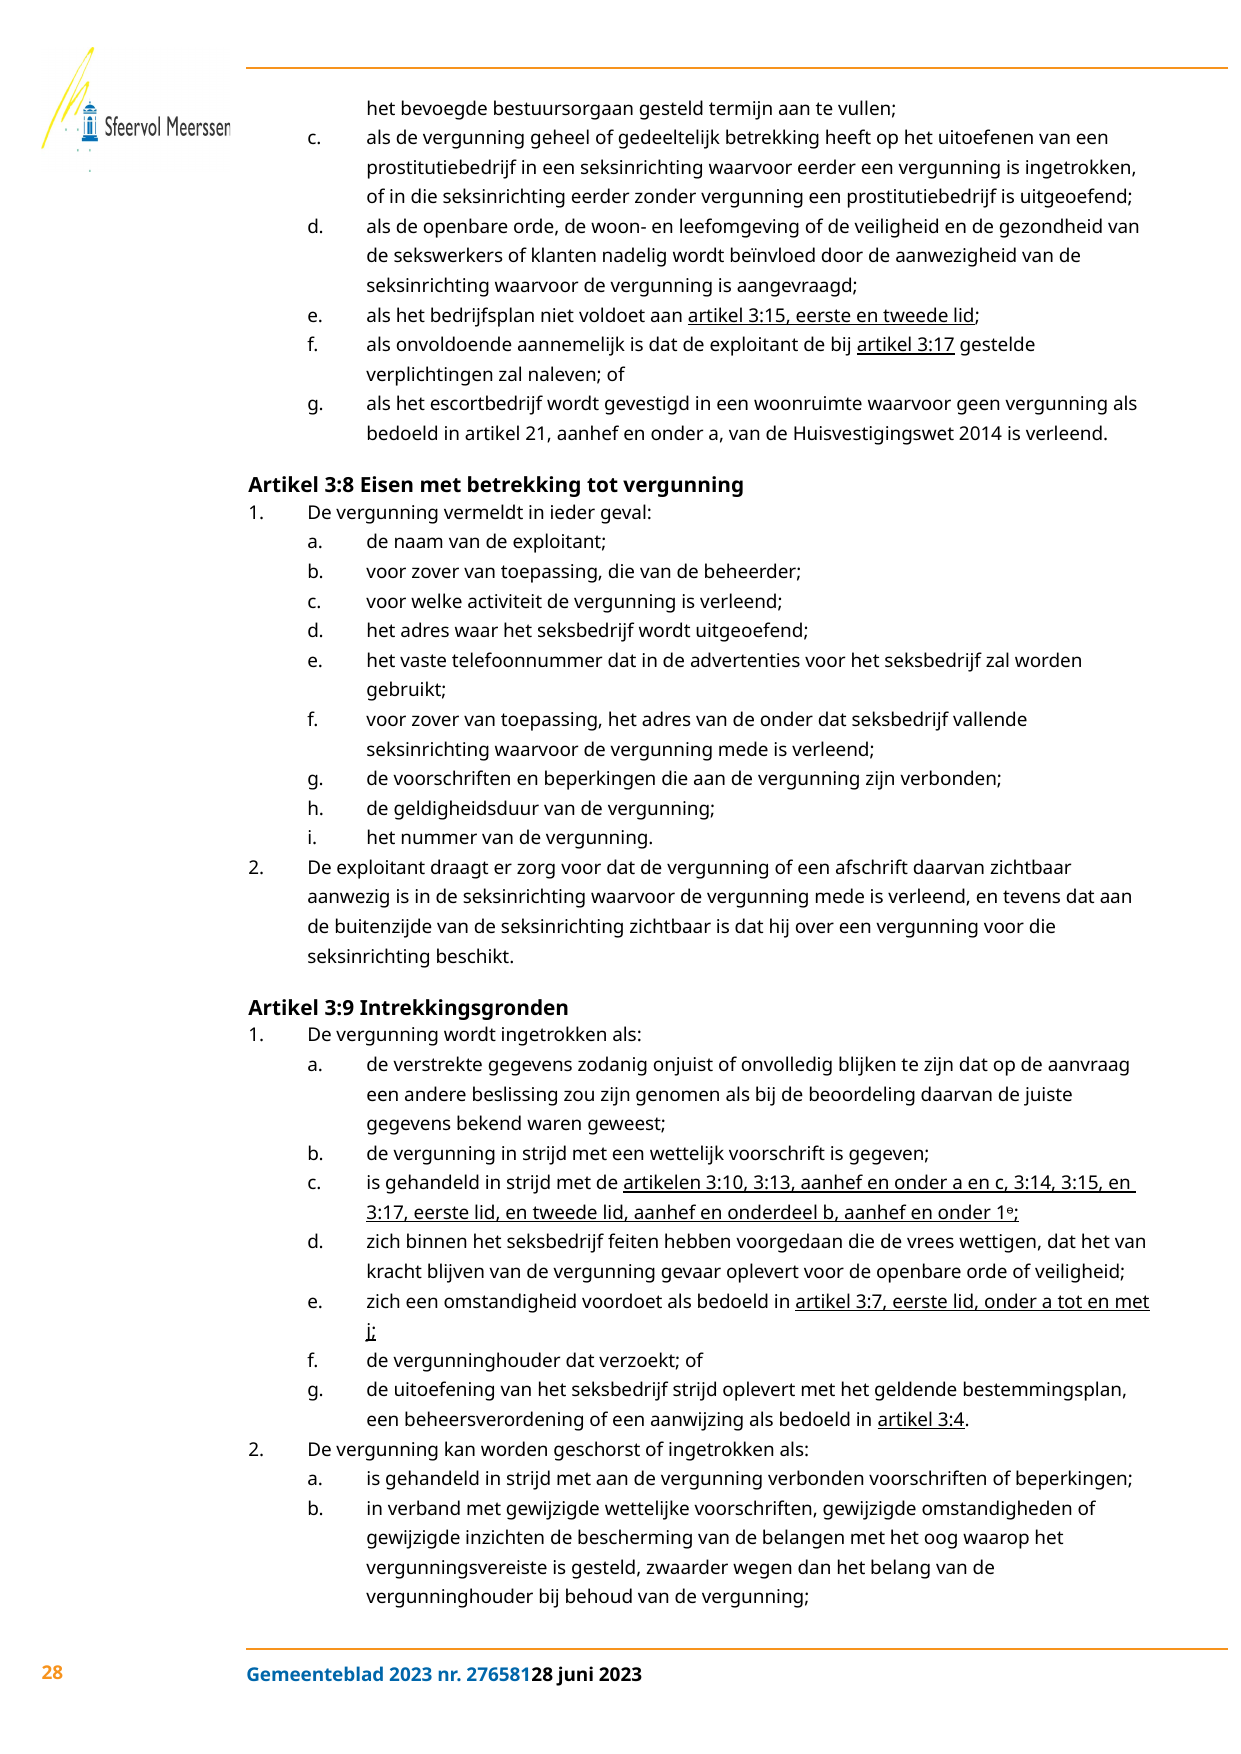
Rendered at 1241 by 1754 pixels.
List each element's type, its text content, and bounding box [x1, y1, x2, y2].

list de uitoefening van het seksbedrijf strijd oplevert met het geldende bestemmingsplan, een beheersverordening of een aanwijzing als bedoeld in artikel 3:4. [307, 1377, 1152, 1432]
list voor zover van toepassing, het adres van de onder dat seksbedrijf vallende seksinrichting waarvoor de vergunning mede is verleend; [307, 706, 1152, 761]
list voor zover van toepassing, die van de beheerder; [307, 558, 1152, 584]
list zich een omstandigheid voordoet als bedoeld in artikel 3:7, eerste lid, onder a tot en met j; [307, 1288, 1152, 1343]
list als onvoldoende aannemelijk is dat de exploitant de bij artikel 3:17 gestelde verplichtingen zal naleven; of [307, 331, 1152, 387]
list als de vergunning geheel of gedeeltelijk betrekking heeft op het uitoefenen van een prostitutiebedrijf in een seksinrichting waarvoor eerder een vergunning is ingetrokken, of in die seksinrichting eerder zonder vergunning een prostitutiebedrijf is uitgeoefend; [307, 124, 1152, 209]
list de vergunning in strijd met een wettelijk voorschrift is gegeven; [307, 1140, 1152, 1166]
list in verband met gewijzigde wettelijke voorschriften, gewijzigde omstandigheden of gewijzigde inzichten de bescherming van de belangen met het oog waarop het vergunningsvereiste is gesteld, zwaarder wegen dan het belang van de vergunninghouder bij behoud van de vergunning; [307, 1495, 1152, 1609]
list de voorschriften en beperkingen die aan de vergunning zijn verbonden; [307, 765, 1152, 791]
list het adres waar het seksbedrijf wordt uitgeoefend; [307, 617, 1152, 643]
list als het escortbedrijf wordt gevestigd in een woonruimte waarvoor geen vergunning als bedoeld in artikel 21, aanhef en onder a, van de Huisvestigingswet 2014 is verleend. [307, 391, 1152, 446]
list als het bedrijfsplan niet voldoet aan artikel 3:15, eerste en tweede lid; [307, 302, 1152, 328]
list De exploitant draagt er zorg voor dat de vergunning of een afschrift daarvan zichtbaar aanwezig is in de seksinrichting waarvoor de vergunning mede is verleend, en tevens dat aan de buitenzijde van de seksinrichting zichtbaar is dat hij over een vergunning voor die seksinrichting beschikt. [248, 854, 1152, 968]
list is gehandeld in strijd met de artikelen 3:10, 3:13, aanhef en onder a en c, 3:14, 3:15, en 3:17, eerste lid, en tweede lid, aanhef en onderdeel b, aanhef en onder 1ᶱ; [307, 1169, 1152, 1225]
list voor welke activiteit de vergunning is verleend; [307, 588, 1152, 613]
list is gehandeld in strijd met aan de vergunning verbonden voorschriften of beperkingen; [307, 1465, 1152, 1491]
list zich binnen het seksbedrijf feiten hebben voorgedaan die de vrees wettigen, dat het van kracht blijven van de vergunning gevaar oplevert voor de openbare orde of veiligheid; [307, 1229, 1152, 1284]
picture [41, 47, 231, 172]
list de verstrekte gegevens zodanig onjuist of onvolledig blijken te zijn dat op de aanvraag een andere beslissing zou zijn genomen als bij de beoordeling daarvan de juiste gegevens bekend waren geweest; [307, 1051, 1152, 1136]
list als de openbare orde, de woon- en leefomgeving of de veiligheid en de gezondheid van de sekswerkers of klanten nadelig wordt beïnvloed door de aanwezigheid van de seksinrichting waarvoor de vergunning is aangevraagd; [307, 213, 1152, 298]
list de vergunninghouder dat verzoekt; of [307, 1347, 1152, 1373]
list het vaste telefoonnummer dat in de advertenties voor het seksbedrijf zal worden gebruikt; [307, 647, 1152, 702]
list het bevoegde bestuursorgaan gesteld termijn aan te vullen; [307, 95, 1152, 121]
list de naam van de exploitant; [307, 529, 1152, 554]
list De vergunning wordt ingetrokken als: [248, 1022, 1152, 1047]
list het nummer van de vergunning. [307, 824, 1152, 850]
text Artikel 3:9 Intrekkingsgronden [248, 993, 1152, 1022]
text Artikel 3:8 Eisen met betrekking tot vergunning [248, 471, 1152, 499]
list de geldigheidsduur van de vergunning; [307, 795, 1152, 821]
list De vergunning kan worden geschorst of ingetrokken als: [248, 1436, 1152, 1462]
list De vergunning vermeldt in ieder geval: [248, 499, 1152, 525]
